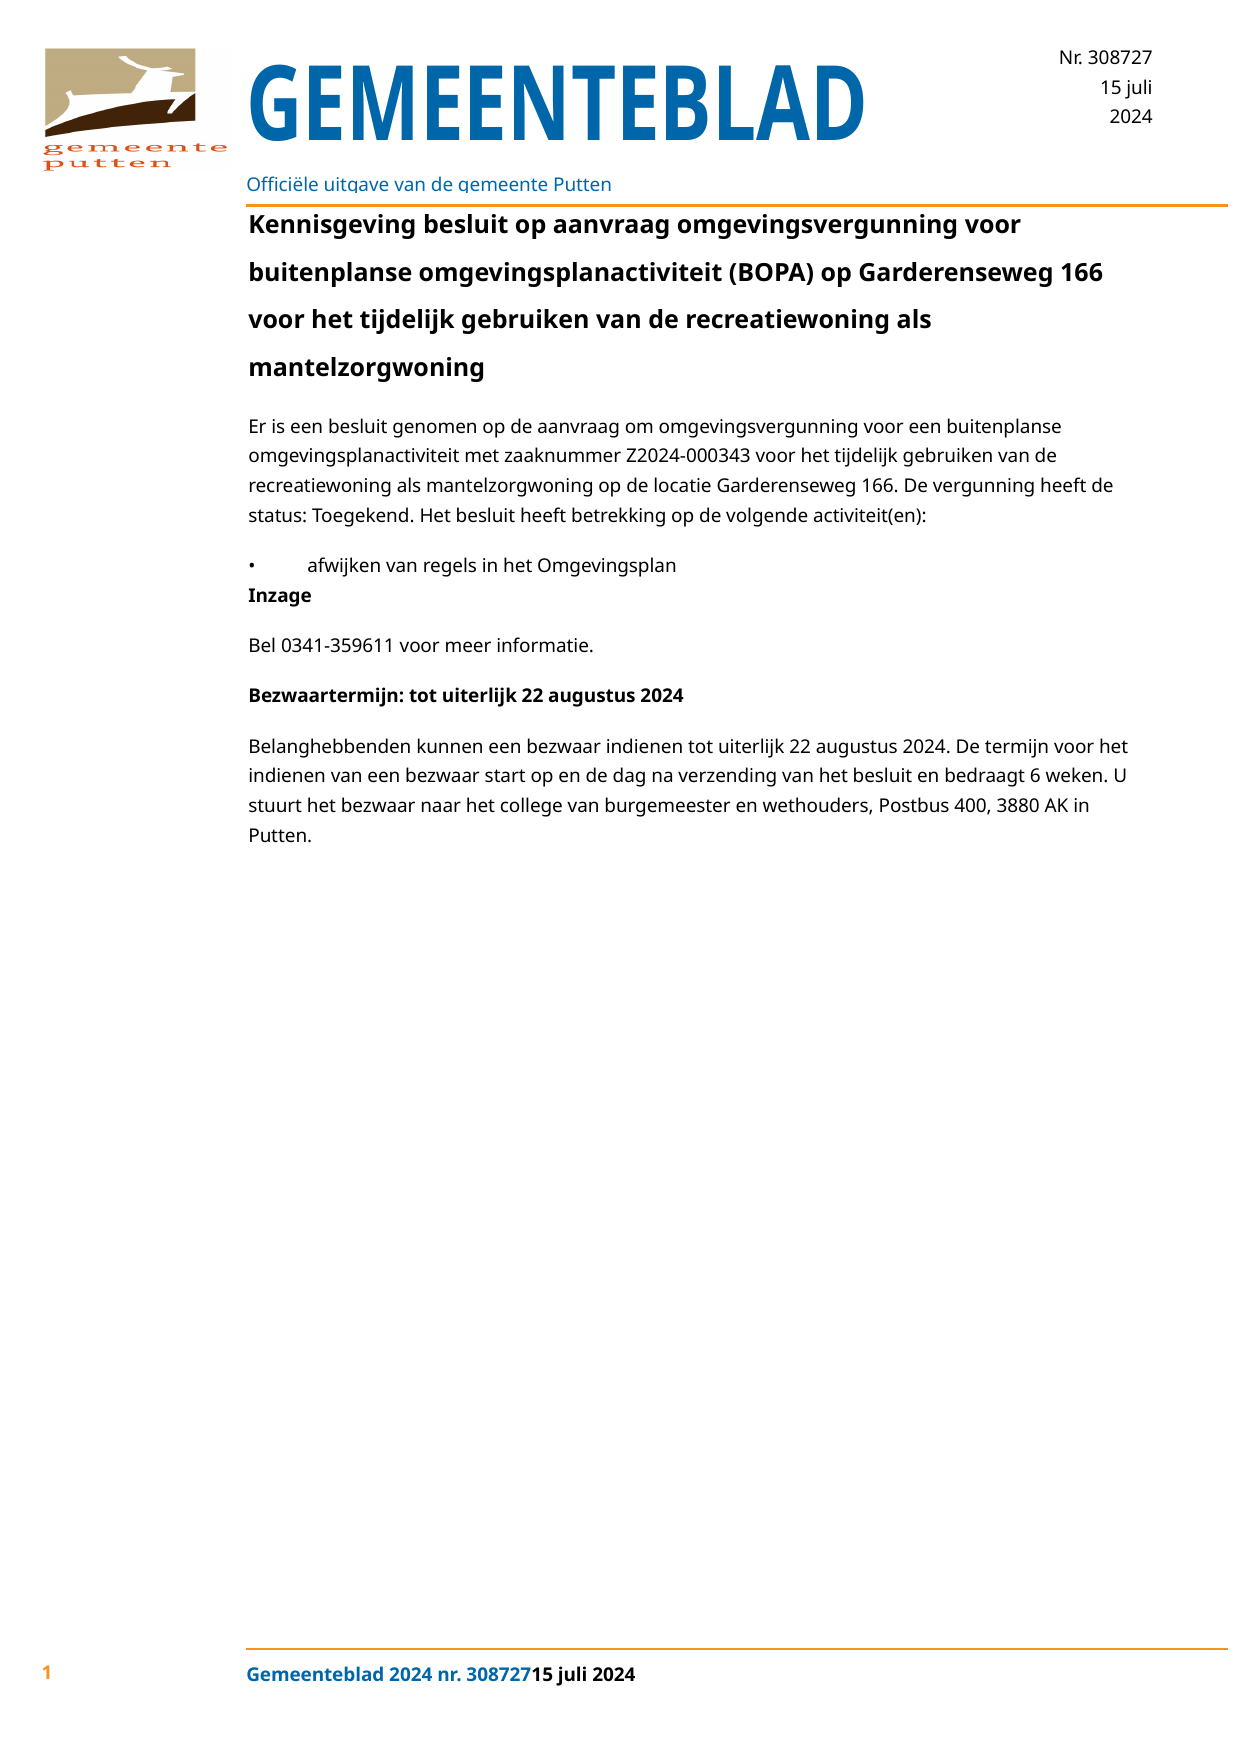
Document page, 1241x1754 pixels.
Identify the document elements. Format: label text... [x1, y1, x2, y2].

list afwijken van regels in het Omgevingsplan [248, 552, 1152, 578]
text Kennisgeving besluit op aanvraag omgevingsvergunning voor buitenplanse omgevingsplanactiviteit (BOPA) op Garderenseweg 166 voor het tijdelijk gebruiken van de recreatiewoning als mantelzorgwoning [248, 207, 1152, 384]
text Belanghebbenden kunnen een bezwaar indienen tot uiterlijk 22 augustus 2024. De termijn voor het indienen van een bezwaar start op en de dag na verzending van het besluit en bedraagt 6 weken. U stuurt het bezwaar naar het college van burgemeester en wethouders, Postbus 400, 3880 AK in Putten. [248, 733, 1152, 848]
text Bezwaartermijn: tot uiterlijk 22 augustus 2024 [248, 683, 1152, 708]
text Bel 0341-359611 voor meer informatie. [248, 632, 1152, 658]
picture [41, 47, 231, 172]
text Inzage [248, 582, 1152, 608]
text Er is een besluit genomen op de aanvraag om omgevingsvergunning voor een buitenplanse omgevingsplanactiviteit met zaaknummer Z2024-000343 voor het tijdelijk gebruiken van de recreatiewoning als mantelzorgwoning op de locatie Garderenseweg 166. De vergunning heeft de status: Toegekend. Het besluit heeft betrekking op de volgende activiteit(en): [248, 413, 1152, 528]
